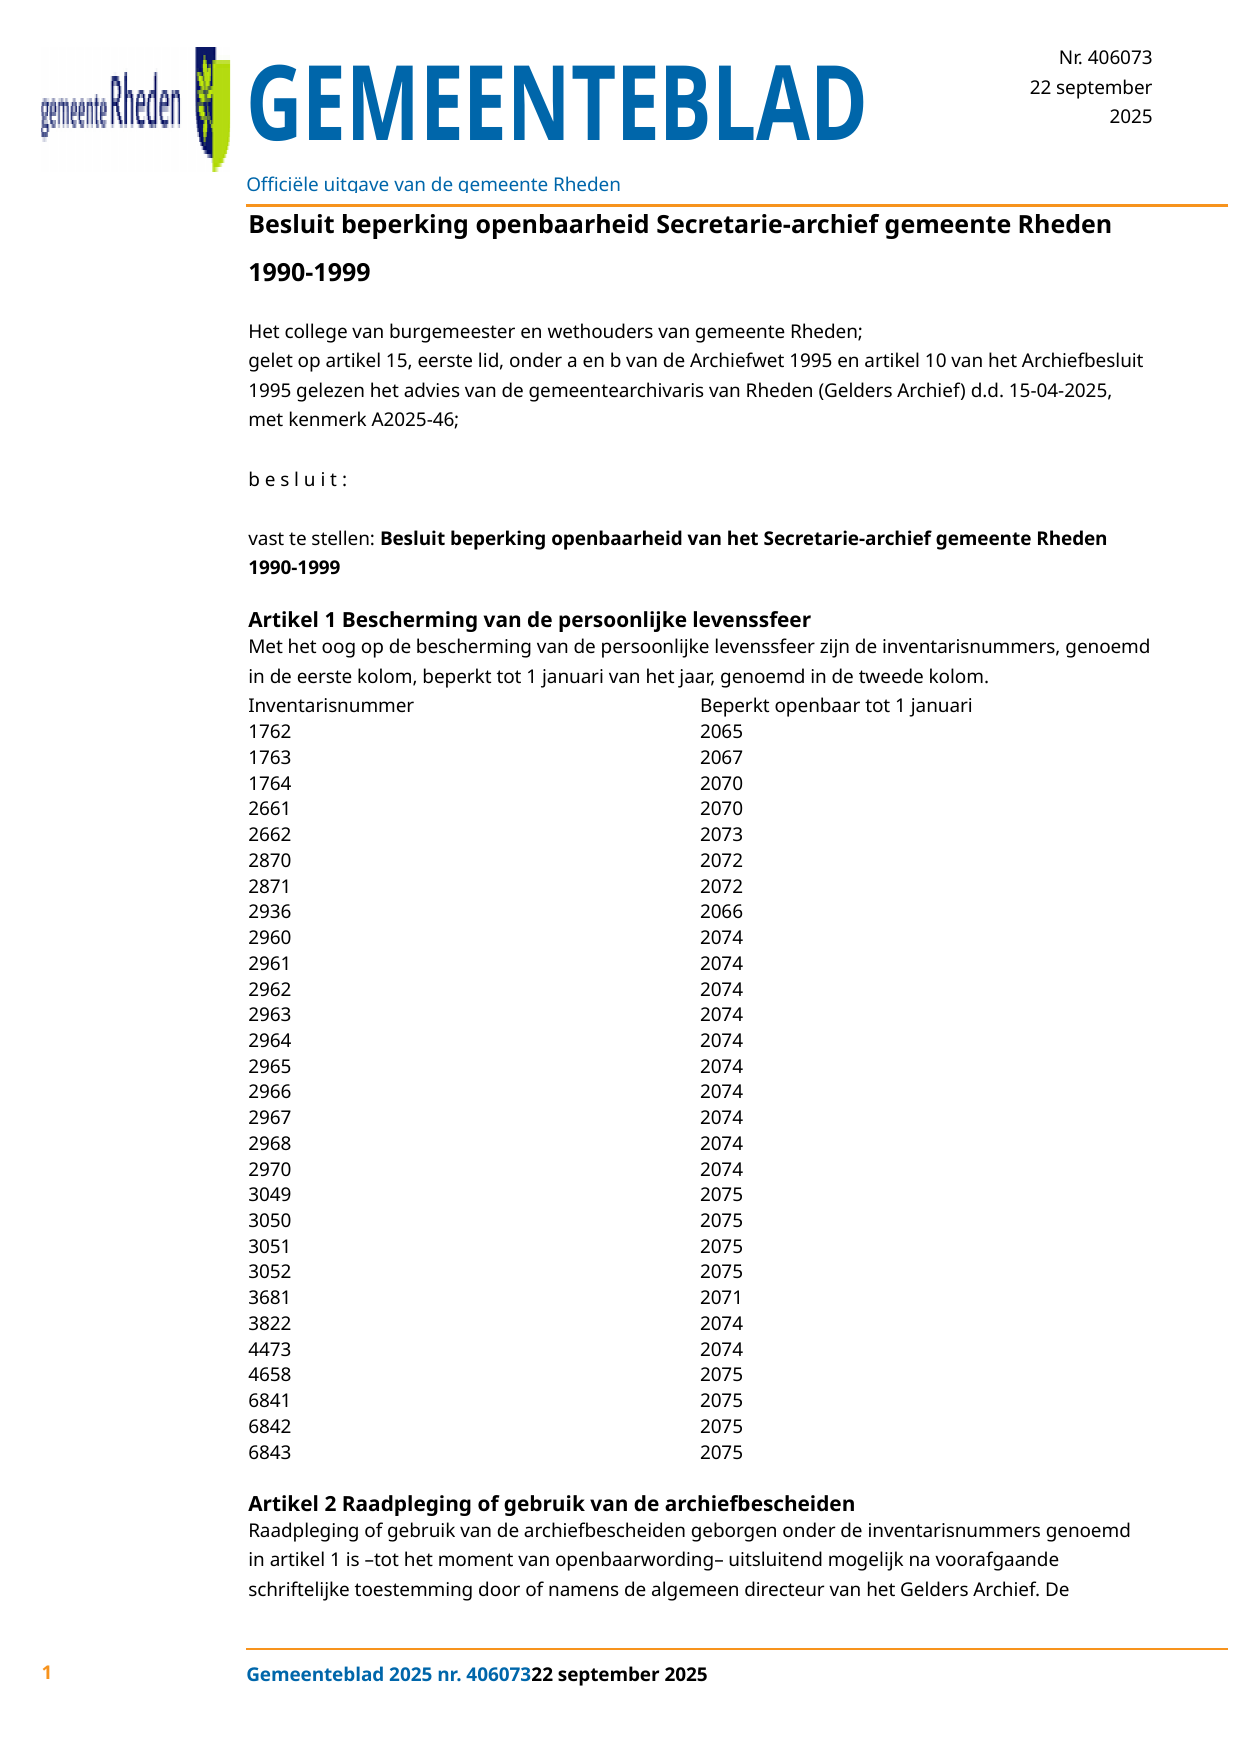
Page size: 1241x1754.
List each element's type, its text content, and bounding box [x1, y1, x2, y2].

table_cell 2074 [700, 1027, 1152, 1053]
text Artikel 1 Bescherming van de persoonlijke levenssfeer [248, 605, 1152, 633]
table_cell 3050 [248, 1207, 700, 1233]
table_cell 2661 [248, 796, 700, 821]
table_cell 2075 [700, 1388, 1152, 1413]
table_cell 2072 [700, 847, 1152, 873]
table_cell 3681 [248, 1285, 700, 1310]
text b e s l u i t : [248, 466, 1152, 492]
table_cell 2074 [700, 924, 1152, 950]
table_cell 2966 [248, 1079, 700, 1104]
table_header Inventarisnummer [248, 693, 700, 718]
table_cell 3822 [248, 1310, 700, 1336]
table_cell 2075 [700, 1362, 1152, 1387]
table_cell 2870 [248, 847, 700, 873]
table_cell 2968 [248, 1130, 700, 1156]
table_cell 2070 [700, 770, 1152, 796]
table_cell 6843 [248, 1439, 700, 1464]
table_cell 2075 [700, 1182, 1152, 1207]
table_cell 2074 [700, 1310, 1152, 1336]
table_cell 2075 [700, 1439, 1152, 1464]
text Het college van burgemeester en wethouders van gemeente Rheden; [248, 318, 1152, 344]
table_header Beperkt openbaar tot 1 januari [700, 693, 1152, 718]
table_cell 2963 [248, 1001, 700, 1027]
table_cell 4473 [248, 1336, 700, 1362]
table_cell 2073 [700, 821, 1152, 847]
table_cell 2964 [248, 1027, 700, 1053]
table_cell 6842 [248, 1413, 700, 1439]
table_cell 3049 [248, 1182, 700, 1207]
table_cell 2074 [700, 1053, 1152, 1079]
table_cell 2072 [700, 873, 1152, 898]
table_cell 2074 [700, 976, 1152, 1001]
table_cell 6841 [248, 1388, 700, 1413]
table_cell 2074 [700, 1001, 1152, 1027]
table_cell 2962 [248, 976, 700, 1001]
text Met het oog op de bescherming van de persoonlijke levenssfeer zijn de inventarisnummers, genoemd in de eerste kolom, beperkt tot 1 januari van het jaar, genoemd in de tweede kolom. [248, 633, 1152, 689]
text Artikel 2 Raadpleging of gebruik van de archiefbescheiden [248, 1489, 1152, 1517]
table_cell 2074 [700, 950, 1152, 976]
table_cell 2075 [700, 1233, 1152, 1259]
table_cell 2074 [700, 1130, 1152, 1156]
table_cell 2970 [248, 1156, 700, 1182]
table_cell 2961 [248, 950, 700, 976]
table_cell 3052 [248, 1259, 700, 1284]
text vast te stellen: Besluit beperking openbaarheid van het Secretarie-archief gemeente Rheden 1990-1999 [248, 525, 1152, 580]
table_cell 2074 [700, 1156, 1152, 1182]
table_cell 2066 [700, 899, 1152, 924]
table_cell 2074 [700, 1336, 1152, 1362]
table_cell 2871 [248, 873, 700, 898]
picture [41, 47, 231, 172]
table_cell 4658 [248, 1362, 700, 1387]
table_cell 2967 [248, 1104, 700, 1130]
table_cell 2067 [700, 744, 1152, 770]
table_cell 1762 [248, 719, 700, 744]
table_cell 2074 [700, 1079, 1152, 1104]
table_cell 2075 [700, 1413, 1152, 1439]
table_cell 2662 [248, 821, 700, 847]
text gelet op artikel 15, eerste lid, onder a en b van de Archiefwet 1995 en artikel 10 van het Archiefbesluit 1995 gelezen het advies van de gemeentearchivaris van Rheden (Gelders Archief) d.d. 15-04-2025, met kenmerk A2025-46; [248, 347, 1152, 432]
table_cell 2065 [700, 719, 1152, 744]
text Besluit beperking openbaarheid Secretarie-archief gemeente Rheden 1990-1999 [248, 207, 1152, 288]
table_cell 3051 [248, 1233, 700, 1259]
table_cell 1763 [248, 744, 700, 770]
table_cell 2965 [248, 1053, 700, 1079]
table_cell 2936 [248, 899, 700, 924]
table_cell 2071 [700, 1285, 1152, 1310]
table_cell 2075 [700, 1259, 1152, 1284]
table_cell 2074 [700, 1104, 1152, 1130]
table_cell 2070 [700, 796, 1152, 821]
table_cell 2075 [700, 1207, 1152, 1233]
table_cell 1764 [248, 770, 700, 796]
table_cell 2960 [248, 924, 700, 950]
text Raadpleging of gebruik van de archiefbescheiden geborgen onder de inventarisnummers genoemd in artikel 1 is –tot het moment van openbaarwording– uitsluitend mogelijk na voorafgaande schriftelijke toestemming door of namens de algemeen directeur van het Gelders Archief. De [248, 1517, 1152, 1602]
